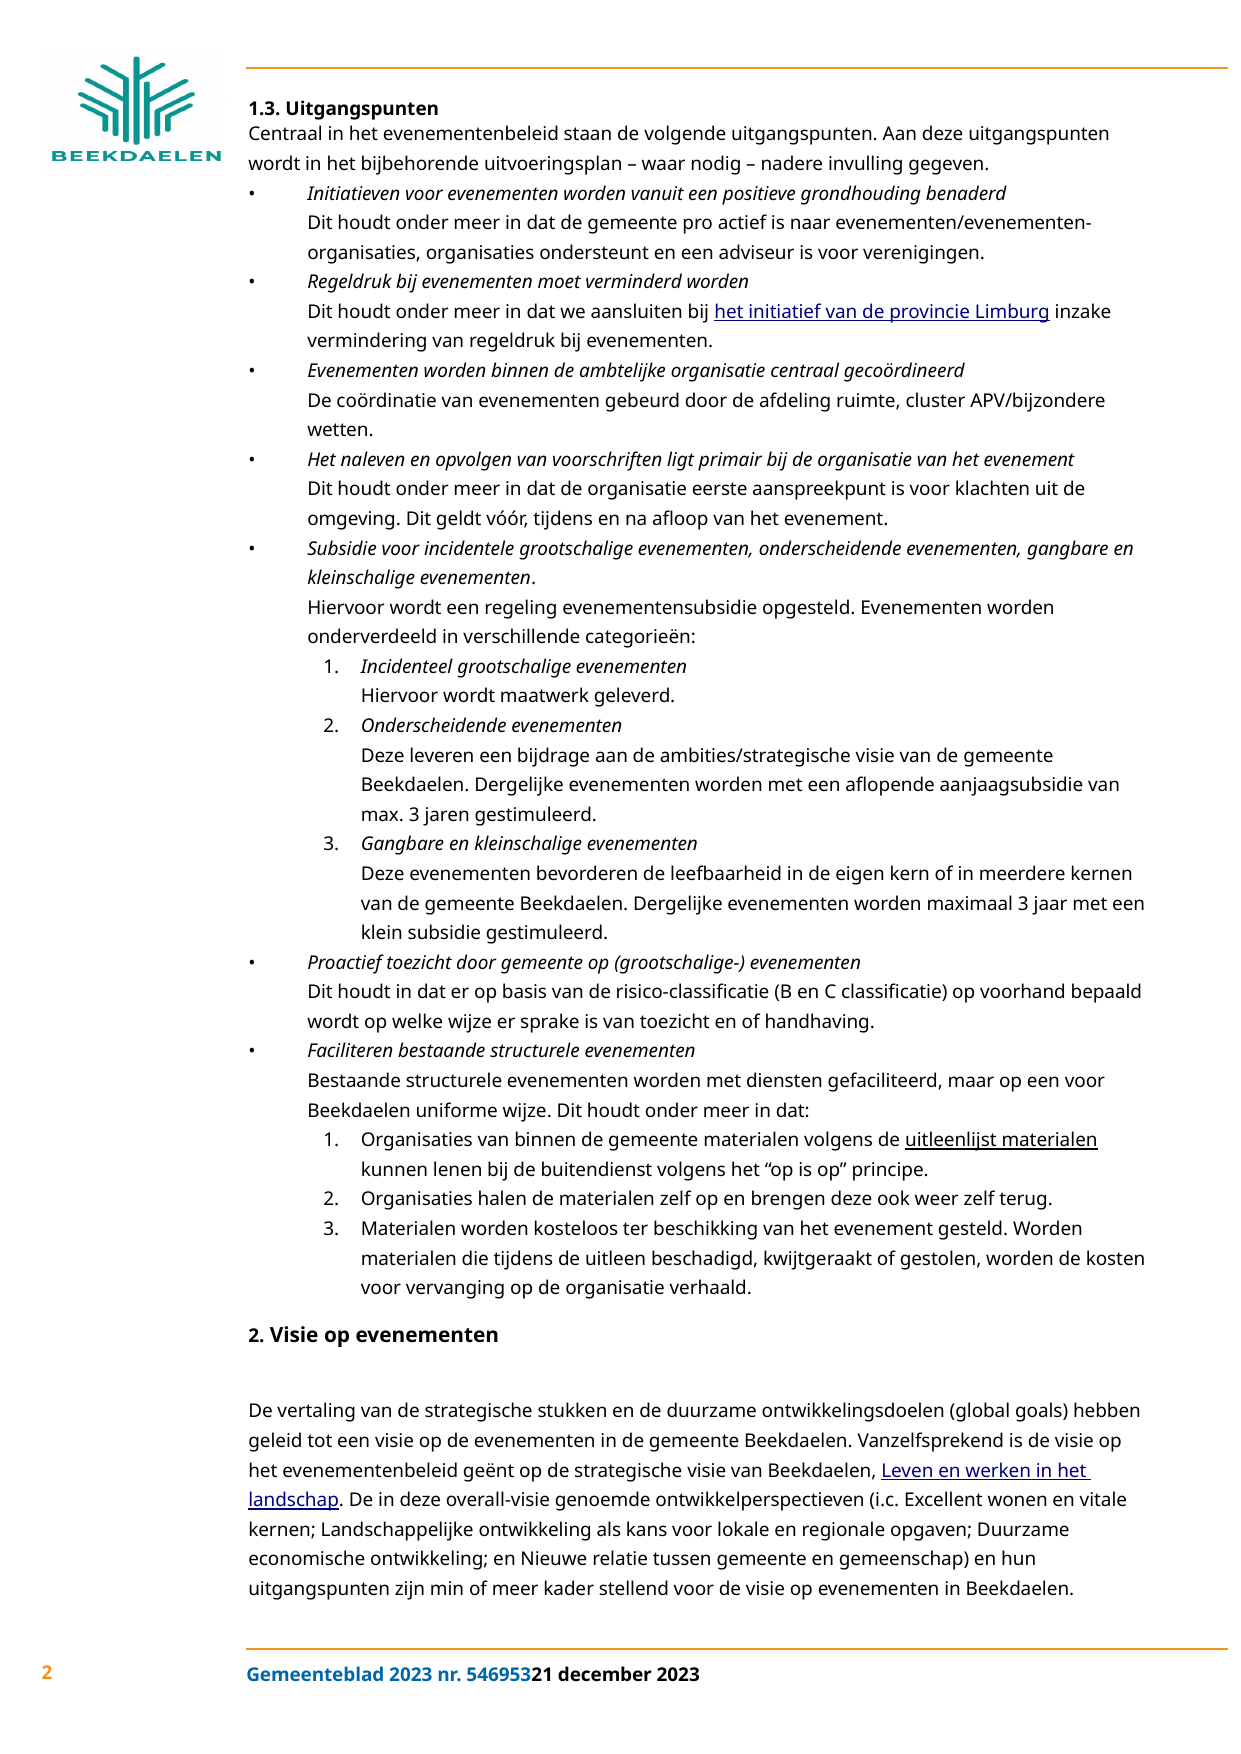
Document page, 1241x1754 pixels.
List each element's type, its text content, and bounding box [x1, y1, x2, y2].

picture [41, 47, 231, 172]
list Organisaties halen de materialen zelf op en brengen deze ook weer zelf terug. [323, 1186, 1152, 1211]
list Bestaande structurele evenementen worden met diensten gefaciliteerd, maar op een voor Beekdaelen uniforme wijze. Dit houdt onder meer in dat: [248, 1067, 1152, 1122]
text Centraal in het evenementenbeleid staan de volgende uitgangspunten. Aan deze uitgangspunten wordt in het bijbehorende uitvoeringsplan – waar nodig – nadere invulling gegeven. [248, 121, 1152, 176]
text 2. Visie op evenementen [248, 1320, 1152, 1348]
list Hiervoor wordt maatwerk geleverd. [323, 683, 1152, 708]
list Gangbare en kleinschalige evenementen [323, 831, 1152, 856]
list Evenementen worden binnen de ambtelijke organisatie centraal gecoördineerd [248, 357, 1152, 383]
list Dit houdt onder meer in dat we aansluiten bij het initiatief van de provincie Limburg inzake vermindering van regeldruk bij evenementen. [248, 298, 1152, 353]
list Regeldruk bij evenementen moet verminderd worden [248, 268, 1152, 294]
list Materialen worden kosteloos ter beschikking van het evenement gesteld. Worden materialen die tijdens de uitleen beschadigd, kwijtgeraakt of gestolen, worden de kosten voor vervanging op de organisatie verhaald. [323, 1215, 1152, 1300]
list Onderscheidende evenementen [323, 712, 1152, 738]
list Hiervoor wordt een regeling evenementensubsidie opgesteld. Evenementen worden onderverdeeld in verschillende categorieën: [248, 594, 1152, 649]
list Organisaties van binnen de gemeente materialen volgens de uitleenlijst materialen kunnen lenen bij de buitendienst volgens het “op is op” principe. [323, 1126, 1152, 1182]
list Dit houdt onder meer in dat de organisatie eerste aanspreekpunt is voor klachten uit de omgeving. Dit geldt vóór, tijdens en na afloop van het evenement. [248, 476, 1152, 531]
list Dit houdt in dat er op basis van de risico-classificatie (B en C classificatie) op voorhand bepaald wordt op welke wijze er sprake is van toezicht en of handhaving. [248, 978, 1152, 1034]
list Deze evenementen bevorderen de leefbaarheid in de eigen kern of in meerdere kernen van de gemeente Beekdaelen. Dergelijke evenementen worden maximaal 3 jaar met een klein subsidie gestimuleerd. [323, 860, 1152, 945]
list De coördinatie van evenementen gebeurd door de afdeling ruimte, cluster APV/bijzondere wetten. [248, 387, 1152, 442]
text De vertaling van de strategische stukken en de duurzame ontwikkelingsdoelen (global goals) hebben geleid tot een visie op de evenementen in de gemeente Beekdaelen. Vanzelfsprekend is de visie op het evenementenbeleid geënt op de strategische visie van Beekdaelen, Leven en werken in het landschap. De in deze overall-visie genoemde ontwikkelperspectieven (i.c. Excellent wonen en vitale kernen; Landschappelijke ontwikkeling als kans voor lokale en regionale opgaven; Duurzame economische ontwikkeling; en Nieuwe relatie tussen gemeente en gemeenschap) en hun uitgangspunten zijn min of meer kader stellend voor de visie op evenementen in Beekdaelen. [248, 1398, 1152, 1601]
list Initiatieven voor evenementen worden vanuit een positieve grondhouding benaderd [248, 180, 1152, 205]
list Proactief toezicht door gemeente op (grootschalige-) evenementen [248, 949, 1152, 974]
list Faciliteren bestaande structurele evenementen [248, 1038, 1152, 1063]
list Incidenteel grootschalige evenementen [323, 653, 1152, 679]
list Dit houdt onder meer in dat de gemeente pro actief is naar evenementen/evenementen- organisaties, organisaties ondersteunt en een adviseur is voor verenigingen. [248, 209, 1152, 264]
list Subsidie voor incidentele grootschalige evenementen, onderscheidende evenementen, gangbare en kleinschalige evenementen. [248, 535, 1152, 590]
text 1.3. Uitgangspunten [248, 95, 1152, 121]
list Het naleven en opvolgen van voorschriften ligt primair bij de organisatie van het evenement [248, 446, 1152, 472]
list Deze leveren een bijdrage aan de ambities/strategische visie van de gemeente Beekdaelen. Dergelijke evenementen worden met een aflopende aanjaagsubsidie van max. 3 jaren gestimuleerd. [323, 742, 1152, 827]
